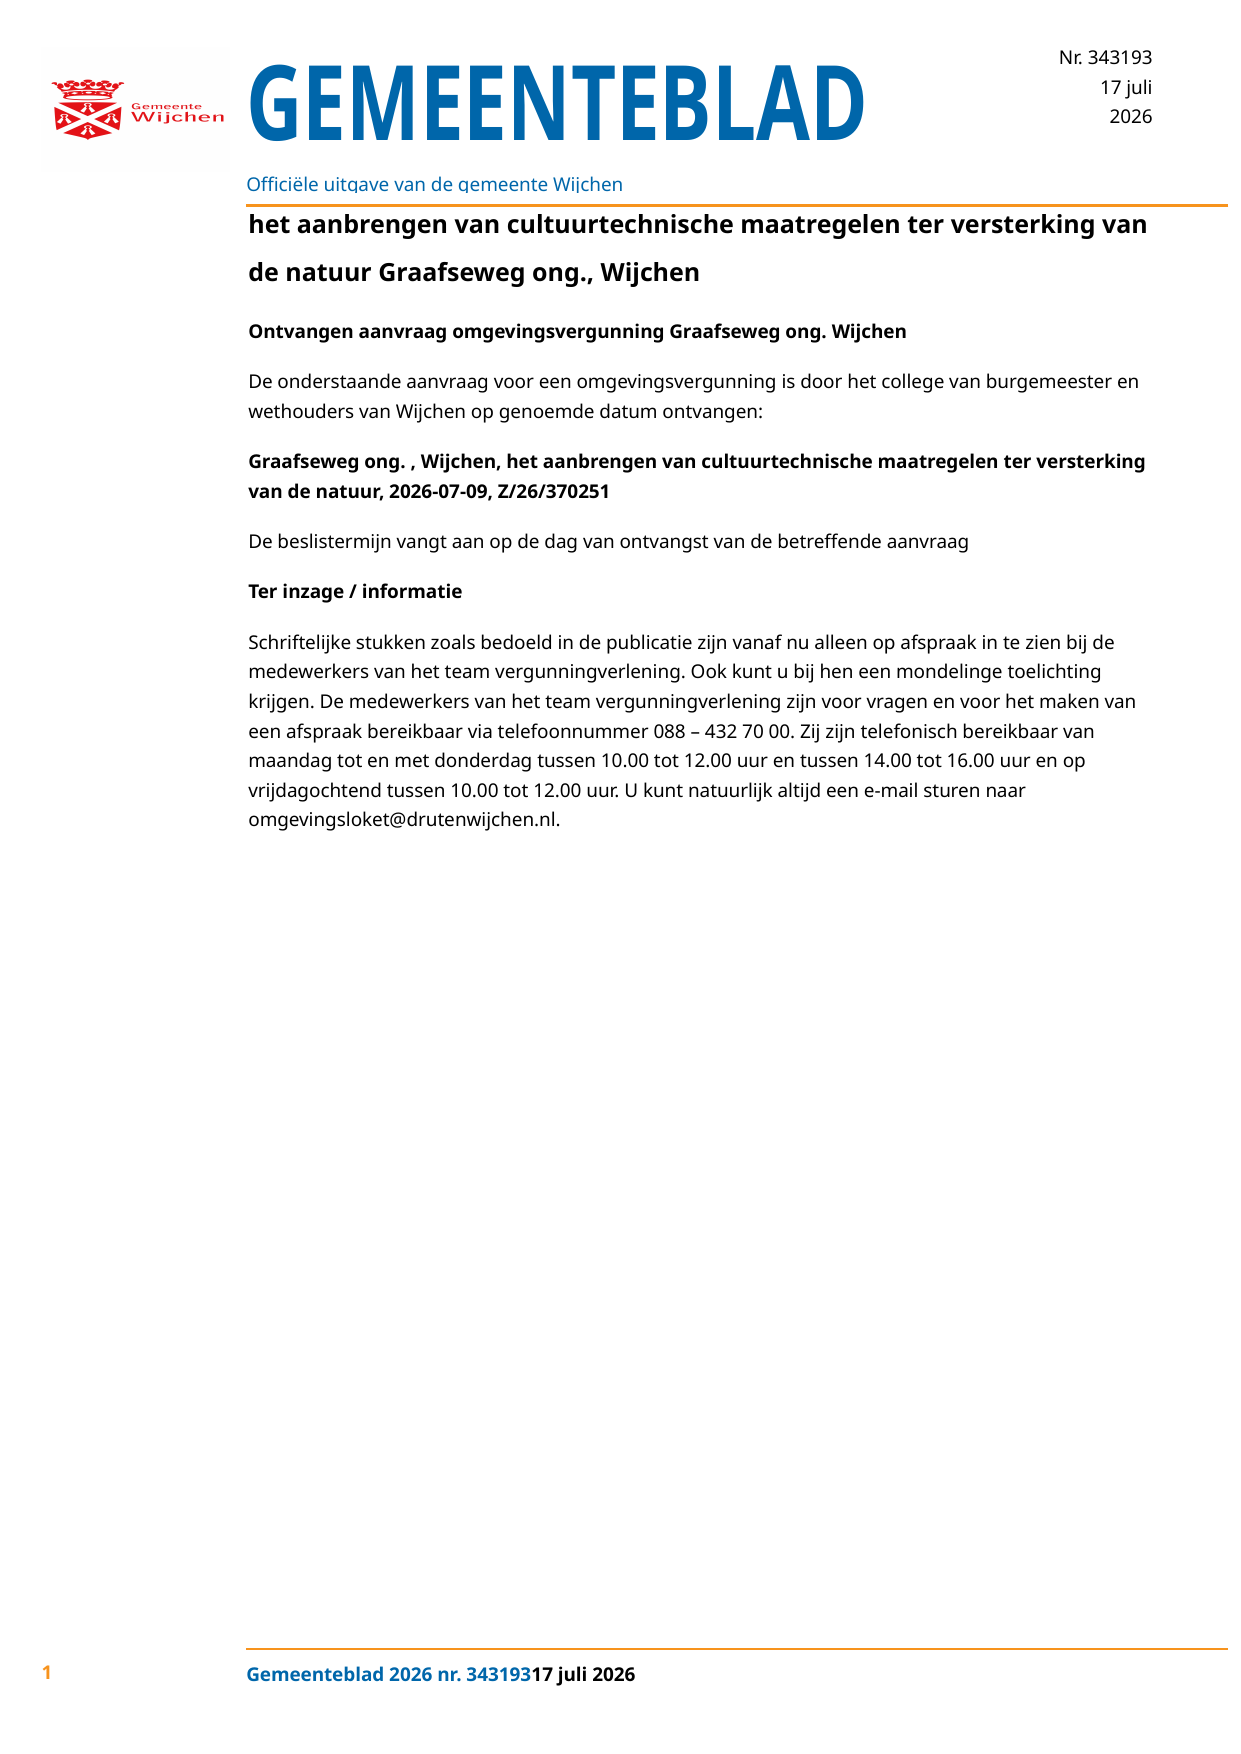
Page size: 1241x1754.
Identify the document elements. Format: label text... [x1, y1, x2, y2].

text Schriftelijke stukken zoals bedoeld in de publicatie zijn vanaf nu alleen op afspraak in te zien bij de medewerkers van het team vergunningverlening. Ook kunt u bij hen een mondelinge toelichting krijgen. De medewerkers van het team vergunningverlening zijn voor vragen en voor het maken van een afspraak bereikbaar via telefoonnummer 088 – 432 70 00. Zij zijn telefonisch bereikbaar van maandag tot en met donderdag tussen 10.00 tot 12.00 uur en tussen 14.00 tot 16.00 uur en op vrijdagochtend tussen 10.00 tot 12.00 uur. U kunt natuurlijk altijd een e-mail sturen naar omgevingsloket@drutenwijchen.nl. [248, 629, 1152, 832]
text De beslistermijn vangt aan op de dag van ontvangst van de betreffende aanvraag [248, 528, 1152, 554]
picture [41, 47, 231, 172]
text Graafseweg ong. , Wijchen, het aanbrengen van cultuurtechnische maatregelen ter versterking van de natuur, 2026-07-09, Z/26/370251 [248, 448, 1152, 504]
text het aanbrengen van cultuurtechnische maatregelen ter versterking van de natuur Graafseweg ong., Wijchen [248, 207, 1152, 288]
text De onderstaande aanvraag voor een omgevingsvergunning is door het college van burgemeester en wethouders van Wijchen op genoemde datum ontvangen: [248, 368, 1152, 424]
text Ter inzage / informatie [248, 579, 1152, 604]
text Ontvangen aanvraag omgevingsvergunning Graafseweg ong. Wijchen [248, 318, 1152, 344]
